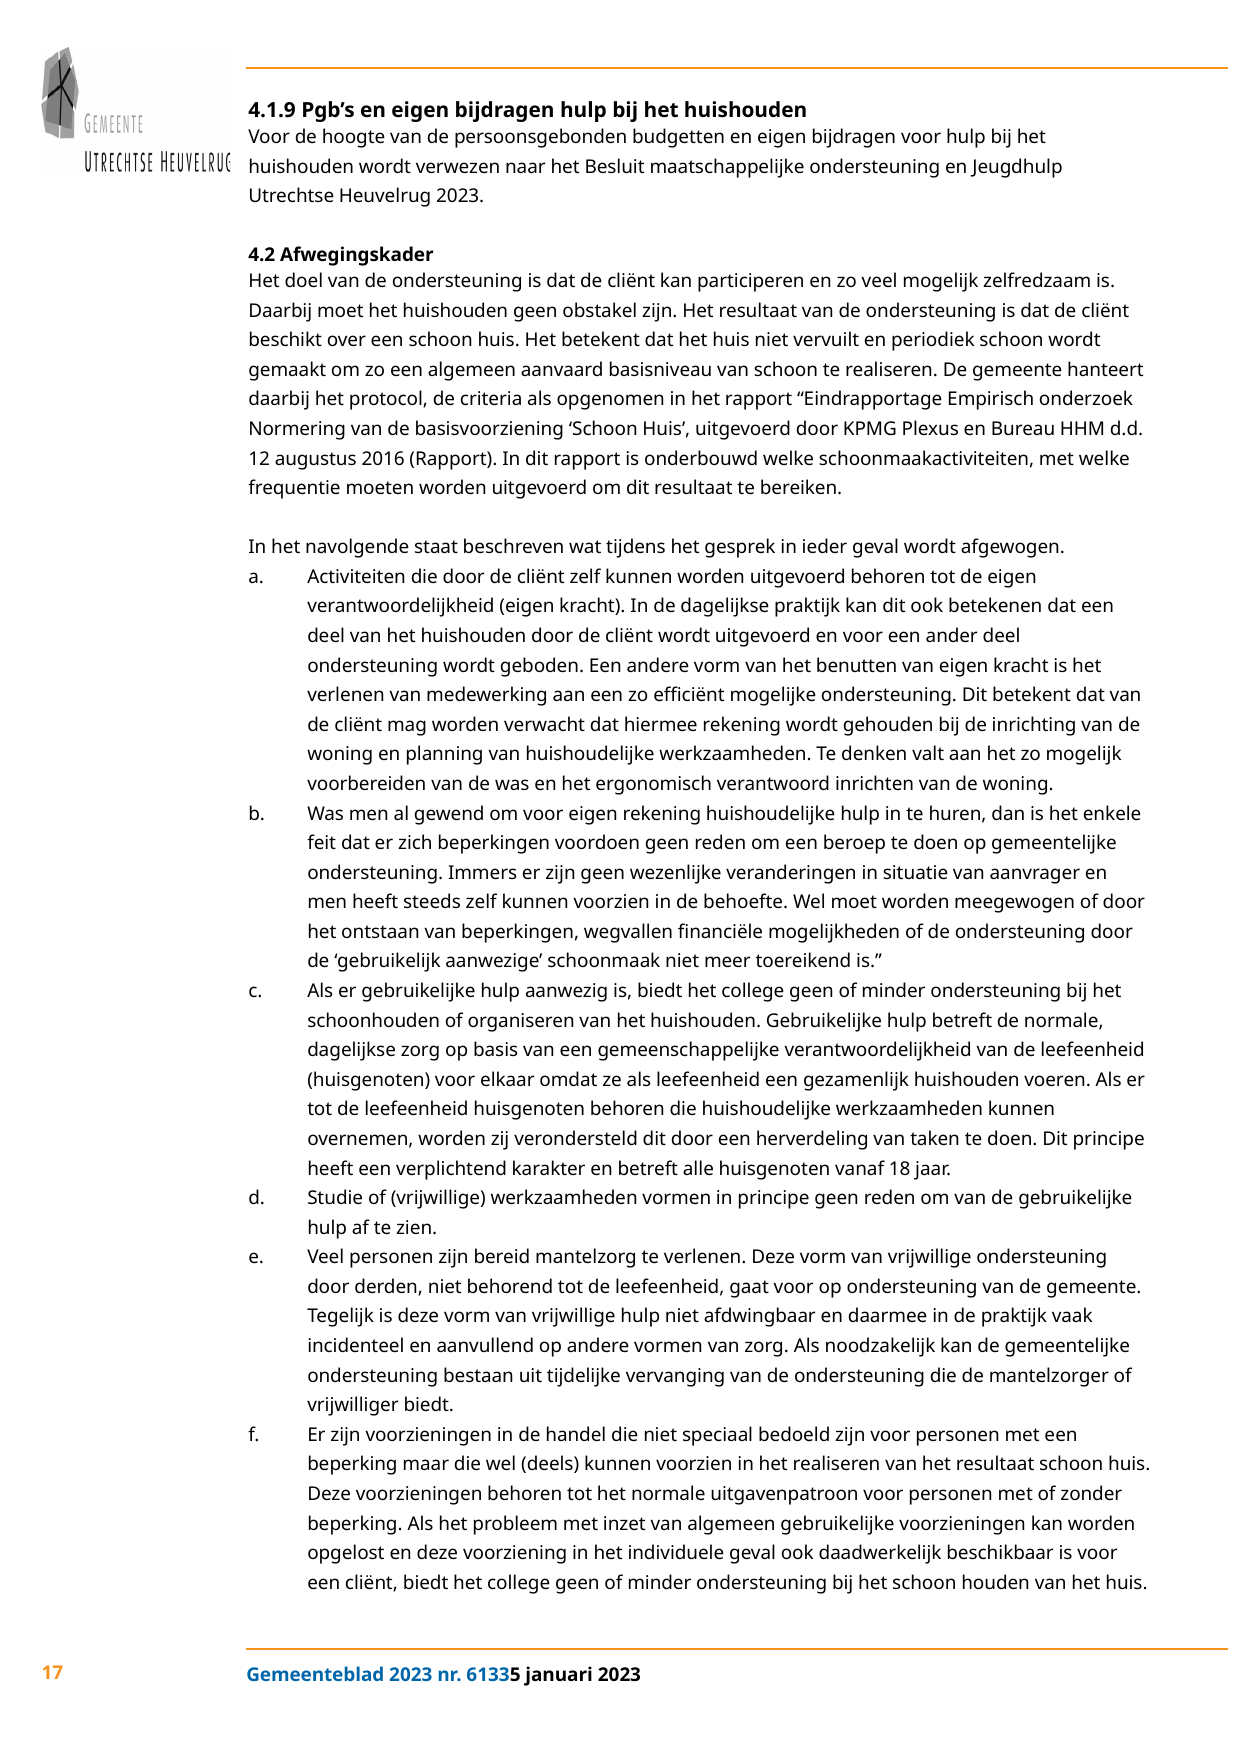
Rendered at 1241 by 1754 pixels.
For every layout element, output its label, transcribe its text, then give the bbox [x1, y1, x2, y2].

text Daarbij moet het huishouden geen obstakel zijn. Het resultaat van de ondersteuning is dat de cliënt beschikt over een schoon huis. Het betekent dat het huis niet vervuilt en periodiek schoon wordt gemaakt om zo een algemeen aanvaard basisniveau van schoon te realiseren. De gemeente hanteert daarbij het protocol, de criteria als opgenomen in het rapport “Eindrapportage Empirisch onderzoek Normering van de basisvoorziening ‘Schoon Huis’, uitgevoerd door KPMG Plexus en Bureau HHM d.d. 12 augustus 2016 (Rapport). In dit rapport is onderbouwd welke schoonmaakactiviteiten, met welke frequentie moeten worden uitgevoerd om dit resultaat te bereiken. [248, 297, 1152, 500]
text Voor de hoogte van de persoonsgebonden budgetten en eigen bijdragen voor hulp bij het huishouden wordt verwezen naar het Besluit maatschappelijke ondersteuning en Jeugdhulp Utrechtse Heuvelrug 2023. [248, 123, 1152, 208]
text 4.2 Afwegingskader [248, 242, 1152, 267]
list Als er gebruikelijke hulp aanwezig is, biedt het college geen of minder ondersteuning bij het schoonhouden of organiseren van het huishouden. Gebruikelijke hulp betreft de normale, dagelijkse zorg op basis van een gemeenschappelijke verantwoordelijkheid van de leefeenheid (huisgenoten) voor elkaar omdat ze als leefeenheid een gezamenlijk huishouden voeren. Als er tot de leefeenheid huisgenoten behoren die huishoudelijke werkzaamheden kunnen overnemen, worden zij verondersteld dit door een herverdeling van taken te doen. Dit principe heeft een verplichtend karakter en betreft alle huisgenoten vanaf 18 jaar. [248, 977, 1152, 1181]
list Activiteiten die door de cliënt zelf kunnen worden uitgevoerd behoren tot de eigen verantwoordelijkheid (eigen kracht). In de dagelijkse praktijk kan dit ook betekenen dat een deel van het huishouden door de cliënt wordt uitgevoerd en voor een ander deel ondersteuning wordt geboden. Een andere vorm van het benutten van eigen kracht is het verlenen van medewerking aan een zo efficiënt mogelijke ondersteuning. Dit betekent dat van de cliënt mag worden verwacht dat hiermee rekening wordt gehouden bij de inrichting van de woning en planning van huishoudelijke werkzaamheden. Te denken valt aan het zo mogelijk voorbereiden van de was en het ergonomisch verantwoord inrichten van de woning. [248, 563, 1152, 796]
list Studie of (vrijwillige) werkzaamheden vormen in principe geen reden om van de gebruikelijke hulp af te zien. [248, 1184, 1152, 1240]
list Veel personen zijn bereid mantelzorg te verlenen. Deze vorm van vrijwillige ondersteuning door derden, niet behorend tot de leefeenheid, gaat voor op ondersteuning van de gemeente. Tegelijk is deze vorm van vrijwillige hulp niet afdwingbaar en daarmee in de praktijk vaak incidenteel en aanvullend op andere vormen van zorg. Als noodzakelijk kan de gemeentelijke ondersteuning bestaan uit tijdelijke vervanging van de ondersteuning die de mantelzorger of vrijwilliger biedt. [248, 1243, 1152, 1417]
text 4.1.9 Pgb’s en eigen bijdragen hulp bij het huishouden [248, 95, 1152, 123]
list Was men al gewend om voor eigen rekening huishoudelijke hulp in te huren, dan is het enkele feit dat er zich beperkingen voordoen geen reden om een beroep te doen op gemeentelijke ondersteuning. Immers er zijn geen wezenlijke veranderingen in situatie van aanvrager en men heeft steeds zelf kunnen voorzien in de behoefte. Wel moet worden meegewogen of door het ontstaan van beperkingen, wegvallen financiële mogelijkheden of de ondersteuning door de ‘gebruikelijk aanwezige’ schoonmaak niet meer toereikend is.” [248, 800, 1152, 973]
picture [41, 47, 231, 172]
text Het doel van de ondersteuning is dat de cliënt kan participeren en zo veel mogelijk zelfredzaam is. [248, 267, 1152, 293]
text In het navolgende staat beschreven wat tijdens het gesprek in ieder geval wordt afgewogen. [248, 533, 1152, 559]
list Er zijn voorzieningen in de handel die niet speciaal bedoeld zijn voor personen met een beperking maar die wel (deels) kunnen voorzien in het realiseren van het resultaat schoon huis. Deze voorzieningen behoren tot het normale uitgavenpatroon voor personen met of zonder beperking. Als het probleem met inzet van algemeen gebruikelijke voorzieningen kan worden opgelost en deze voorziening in het individuele geval ook daadwerkelijk beschikbaar is voor een cliënt, biedt het college geen of minder ondersteuning bij het schoon houden van het huis. [248, 1421, 1152, 1595]
